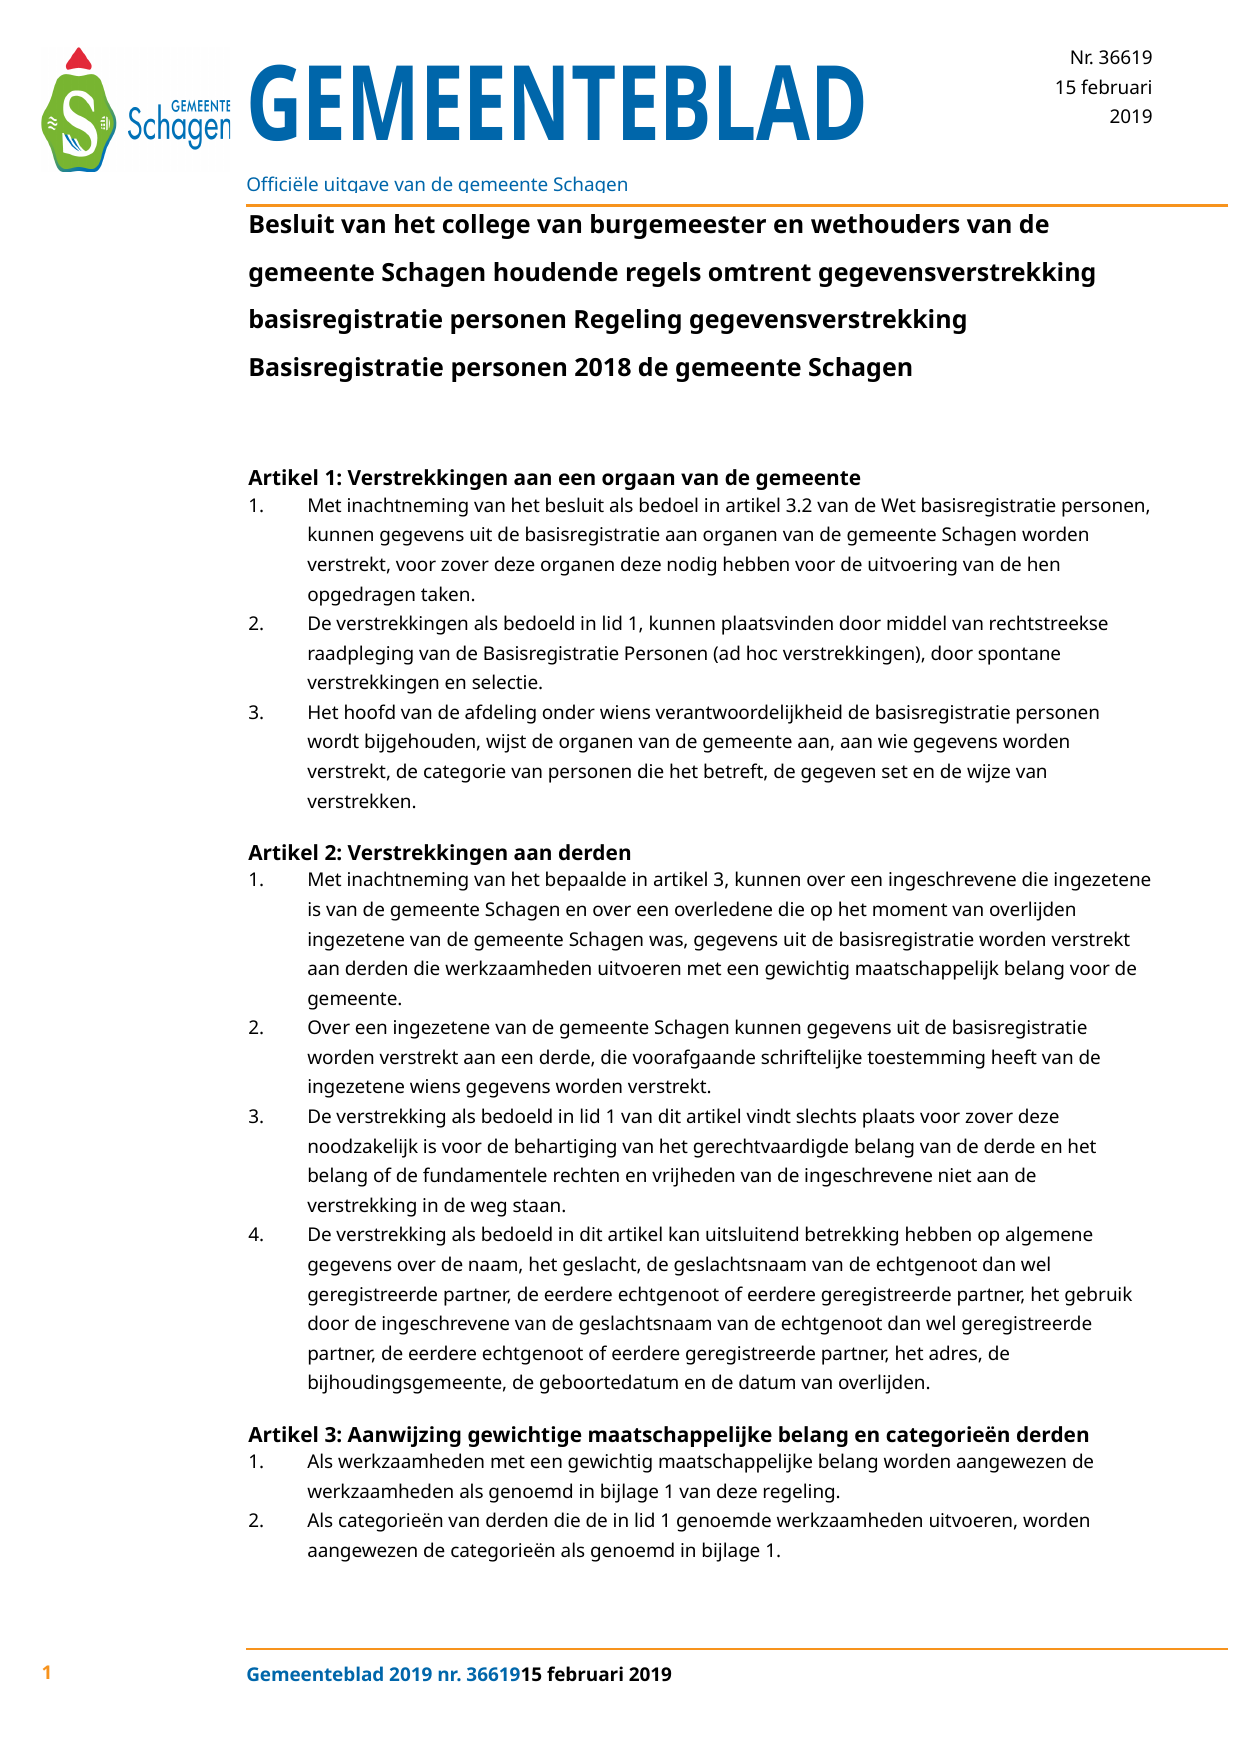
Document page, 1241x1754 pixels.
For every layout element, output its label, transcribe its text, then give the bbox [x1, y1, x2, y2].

list Het hoofd van de afdeling onder wiens verantwoordelijkheid de basisregistratie personen wordt bijgehouden, wijst de organen van de gemeente aan, aan wie gegevens worden verstrekt, de categorie van personen die het betreft, de gegeven set en de wijze van verstrekken. [248, 699, 1152, 813]
list De verstrekkingen als bedoeld in lid 1, kunnen plaatsvinden door middel van rechtstreekse raadpleging van de Basisregistratie Personen (ad hoc verstrekkingen), door spontane verstrekkingen en selectie. [248, 610, 1152, 695]
text Artikel 1: Verstrekkingen aan een orgaan van de gemeente [248, 463, 1152, 492]
list Als werkzaamheden met een gewichtig maatschappelijke belang worden aangewezen de werkzaamheden als genoemd in bijlage 1 van deze regeling. [248, 1448, 1152, 1504]
list Met inachtneming van het besluit als bedoel in artikel 3.2 van de Wet basisregistratie personen, kunnen gegevens uit de basisregistratie aan organen van de gemeente Schagen worden verstrekt, voor zover deze organen deze nodig hebben voor de uitvoering van de hen opgedragen taken. [248, 492, 1152, 606]
list Over een ingezetene van de gemeente Schagen kunnen gegevens uit de basisregistratie worden verstrekt aan een derde, die voorafgaande schriftelijke toestemming heeft van de ingezetene wiens gegevens worden verstrekt. [248, 1014, 1152, 1099]
text Besluit van het college van burgemeester en wethouders van de gemeente Schagen houdende regels omtrent gegevensverstrekking basisregistratie personen Regeling gegevensverstrekking Basisregistratie personen 2018 de gemeente Schagen [248, 207, 1152, 384]
picture [41, 47, 231, 172]
list De verstrekking als bedoeld in dit artikel kan uitsluitend betrekking hebben op algemene gegevens over de naam, het geslacht, de geslachtsnaam van de echtgenoot dan wel geregistreerde partner, de eerdere echtgenoot of eerdere geregistreerde partner, het gebruik door de ingeschrevene van de geslachtsnaam van de echtgenoot dan wel geregistreerde partner, de eerdere echtgenoot of eerdere geregistreerde partner, het adres, de bijhoudingsgemeente, de geboortedatum en de datum van overlijden. [248, 1222, 1152, 1395]
text Artikel 2: Verstrekkingen aan derden [248, 838, 1152, 867]
list Met inachtneming van het bepaalde in artikel 3, kunnen over een ingeschrevene die ingezetene is van de gemeente Schagen en over een overledene die op het moment van overlijden ingezetene van de gemeente Schagen was, gegevens uit de basisregistratie worden verstrekt aan derden die werkzaamheden uitvoeren met een gewichtig maatschappelijk belang voor de gemeente. [248, 867, 1152, 1011]
list De verstrekking als bedoeld in lid 1 van dit artikel vindt slechts plaats voor zover deze noodzakelijk is voor de behartiging van het gerechtvaardigde belang van de derde en het belang of de fundamentele rechten en vrijheden van de ingeschrevene niet aan de verstrekking in de weg staan. [248, 1103, 1152, 1218]
text Artikel 3: Aanwijzing gewichtige maatschappelijke belang en categorieën derden [248, 1420, 1152, 1448]
list Als categorieën van derden die de in lid 1 genoemde werkzaamheden uitvoeren, worden aangewezen de categorieën als genoemd in bijlage 1. [248, 1508, 1152, 1563]
